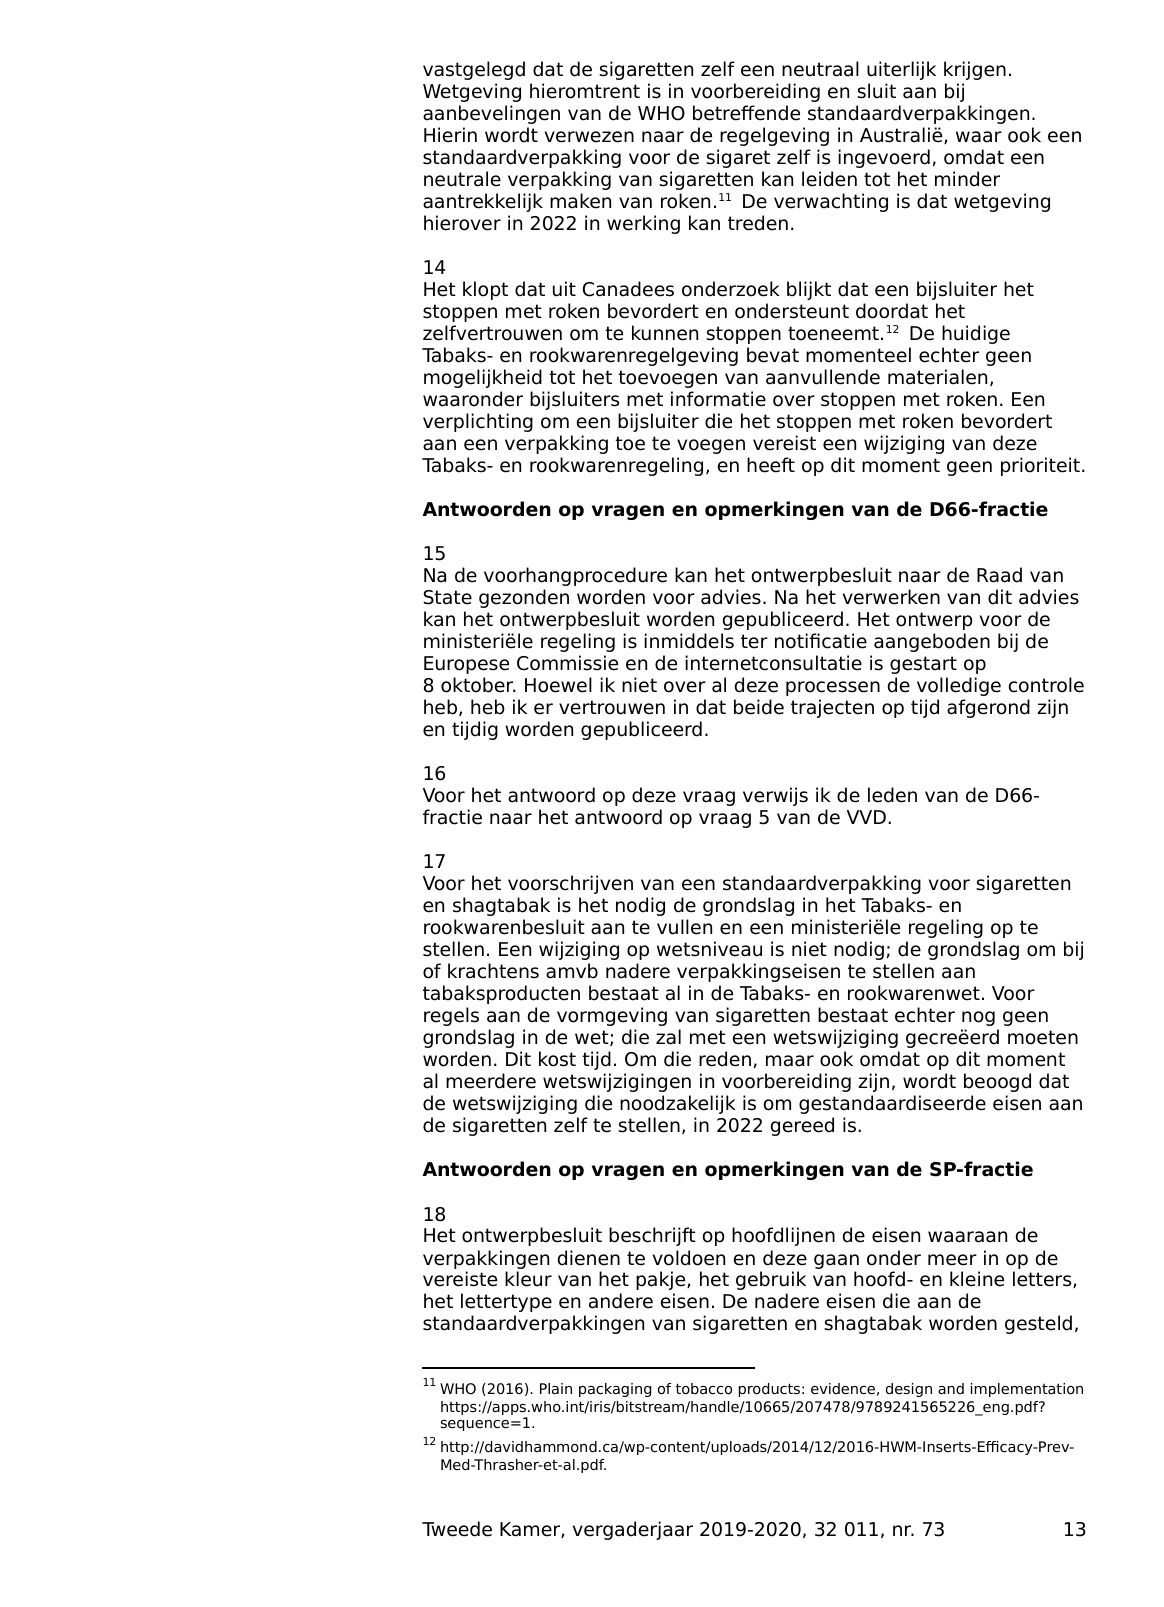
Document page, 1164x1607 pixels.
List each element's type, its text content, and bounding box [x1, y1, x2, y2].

subtitle Antwoorden op vragen en opmerkingen van de SP-fractie [422, 1159, 1087, 1181]
text vastgelegd dat de sigaretten zelf een neutraal uiterlijk krijgen. Wetgeving hieromtrent is in voorbereiding en sluit aan bij aanbevelingen van de WHO betreffende standaardverpakkingen. Hierin wordt verwezen naar de regelgeving in Australië, waar ook een standaardverpakking voor de sigaret zelf is ingevoerd, omdat een neutrale verpakking van sigaretten kan leiden tot het minder aantrekkelijk maken van roken. De verwachting is dat wetgeving hierover in 2022 in werking kan treden. [422, 59, 1087, 235]
subtitle Antwoorden op vragen en opmerkingen van de D66-fractie [422, 499, 1087, 521]
text 14 [422, 257, 1087, 279]
text 15 [422, 543, 1087, 565]
text Voor het antwoord op deze vraag verwijs ik de leden van de D66-fractie naar het antwoord op vraag 5 van de VVD. [422, 785, 1087, 829]
text WHO (2016). Plain packaging of tobacco products: evidence, design and implementation https://apps.who.int/iris/bitstream/handle/10665/207478/9789241565226_eng.pdf?sequence=1. [422, 1377, 1087, 1432]
text 17 [422, 851, 1087, 873]
text 18 [422, 1203, 1087, 1225]
text 16 [422, 763, 1087, 785]
text http://davidhammond.ca/wp-content/uploads/2014/12/2016-HWM-Inserts-Efficacy-Prev-Med-Thrasher-et-al.pdf. [422, 1435, 1087, 1474]
text Voor het voorschrijven van een standaardverpakking voor sigaretten en shagtabak is het nodig de grondslag in het Tabaks- en rookwarenbesluit aan te vullen en een ministeriële regeling op te stellen. Een wijziging op wetsniveau is niet nodig; de grondslag om bij of krachtens amvb nadere verpakkingseisen te stellen aan tabaksproducten bestaat al in de Tabaks- en rookwarenwet. Voor regels aan de vormgeving van sigaretten bestaat echter nog geen grondslag in de wet; die zal met een wetswijziging gecreëerd moeten worden. Dit kost tijd. Om die reden, maar ook omdat op dit moment al meerdere wetswijzigingen in voorbereiding zijn, wordt beoogd dat de wetswijziging die noodzakelijk is om gestandaardiseerde eisen aan de sigaretten zelf te stellen, in 2022 gereed is. [422, 873, 1087, 1137]
text Het ontwerpbesluit beschrijft op hoofdlijnen de eisen waaraan de verpakkingen dienen te voldoen en deze gaan onder meer in op de vereiste kleur van het pakje, het gebruik van hoofd- en kleine letters, het lettertype en andere eisen. De nadere eisen die aan de standaardverpakkingen van sigaretten en shagtabak worden gesteld, [422, 1225, 1087, 1335]
text Na de voorhangprocedure kan het ontwerpbesluit naar de Raad van State gezonden worden voor advies. Na het verwerken van dit advies kan het ontwerpbesluit worden gepubliceerd. Het ontwerp voor de ministeriële regeling is inmiddels ter notificatie aangeboden bij de Europese Commissie en de internetconsultatie is gestart op 8 oktober. Hoewel ik niet over al deze processen de volledige controle heb, heb ik er vertrouwen in dat beide trajecten op tijd afgerond zijn en tijdig worden gepubliceerd. [422, 565, 1087, 741]
text Het klopt dat uit Canadees onderzoek blijkt dat een bijsluiter het stoppen met roken bevordert en ondersteunt doordat het zelfvertrouwen om te kunnen stoppen toeneemt. De huidige Tabaks- en rookwarenregelgeving bevat momenteel echter geen mogelijkheid tot het toevoegen van aanvullende materialen, waaronder bijsluiters met informatie over stoppen met roken. Een verplichting om een bijsluiter die het stoppen met roken bevordert aan een verpakking toe te voegen vereist een wijziging van deze Tabaks- en rookwarenregeling, en heeft op dit moment geen prioriteit. [422, 279, 1087, 477]
